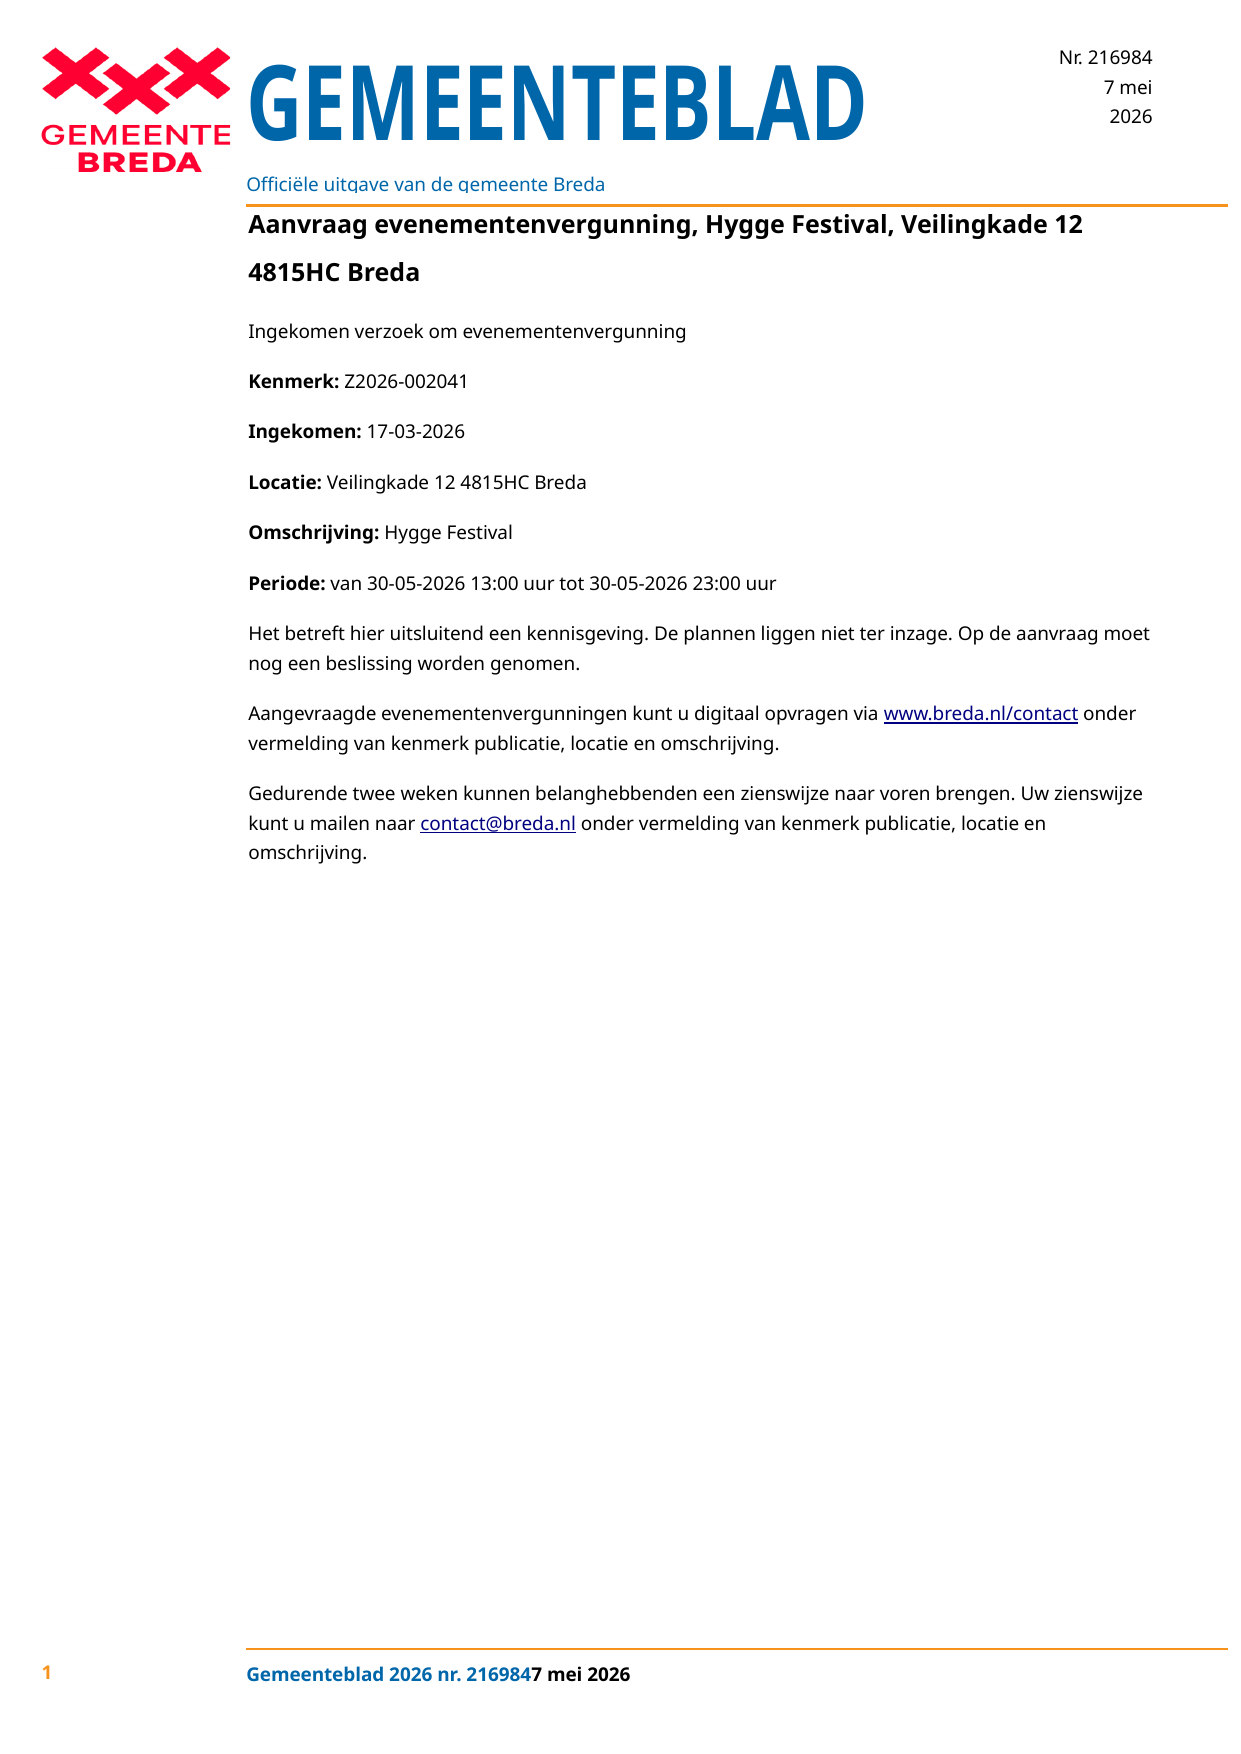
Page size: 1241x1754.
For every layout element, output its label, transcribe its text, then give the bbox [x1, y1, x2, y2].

text Gedurende twee weken kunnen belanghebbenden een zienswijze naar voren brengen. Uw zienswijze kunt u mailen naar contact@breda.nl onder vermelding van kenmerk publicatie, locatie en omschrijving. [248, 780, 1152, 865]
text Ingekomen: 17-03-2026 [248, 419, 1152, 444]
text Kenmerk: Z2026-002041 [248, 368, 1152, 394]
text Aangevraagde evenementenvergunningen kunt u digitaal opvragen via www.breda.nl/contact onder vermelding van kenmerk publicatie, locatie en omschrijving. [248, 700, 1152, 756]
text Locatie: Veilingkade 12 4815HC Breda [248, 469, 1152, 495]
picture [41, 47, 231, 172]
text Aanvraag evenementenvergunning, Hygge Festival, Veilingkade 12 4815HC Breda [248, 207, 1152, 288]
text Omschrijving: Hygge Festival [248, 519, 1152, 545]
text Ingekomen verzoek om evenementenvergunning [248, 318, 1152, 344]
text Het betreft hier uitsluitend een kennisgeving. De plannen liggen niet ter inzage. Op de aanvraag moet nog een beslissing worden genomen. [248, 620, 1152, 676]
text Periode: van 30-05-2026 13:00 uur tot 30-05-2026 23:00 uur [248, 570, 1152, 596]
